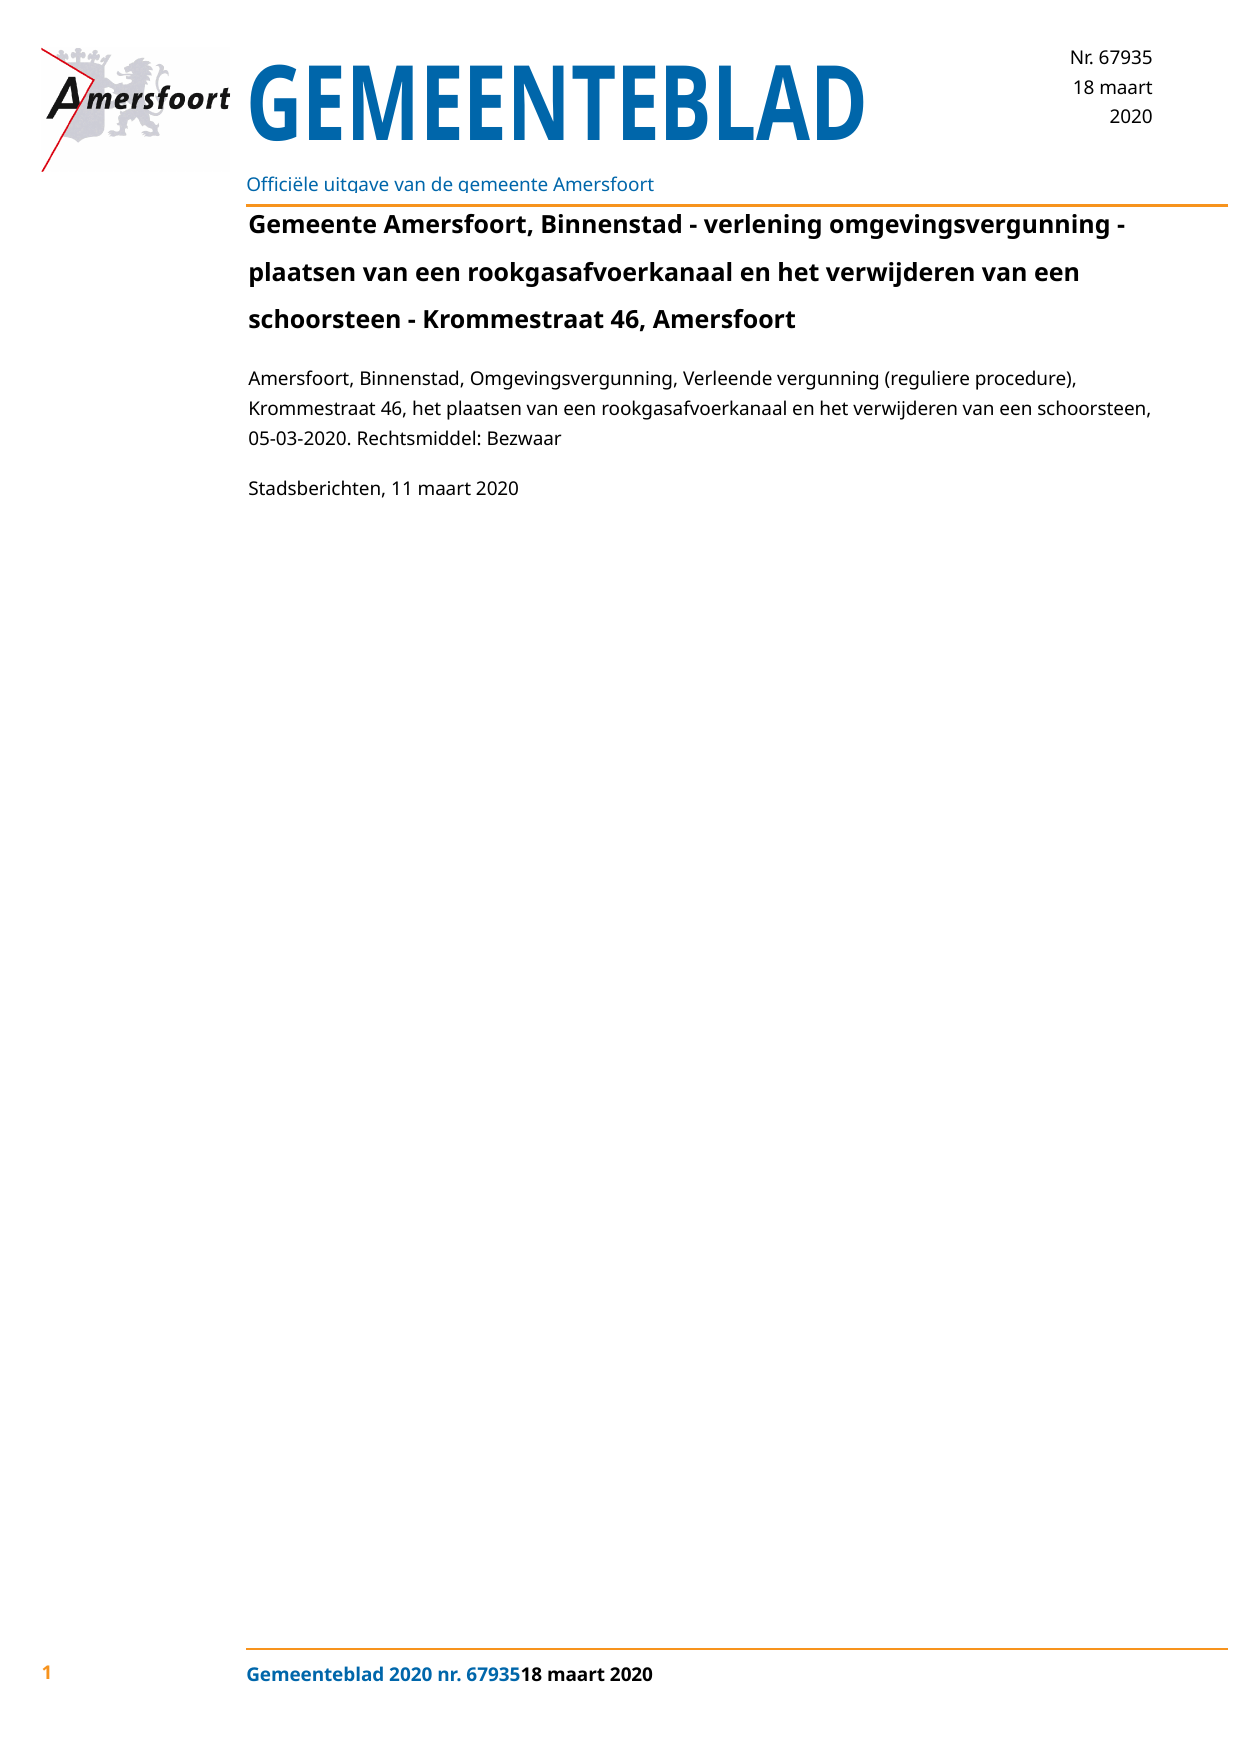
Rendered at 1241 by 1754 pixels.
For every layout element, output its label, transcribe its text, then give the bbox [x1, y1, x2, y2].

text Stadsberichten, 11 maart 2020 [248, 475, 1152, 501]
text Gemeente Amersfoort, Binnenstad - verlening omgevingsvergunning - plaatsen van een rookgasafvoerkanaal en het verwijderen van een schoorsteen - Krommestraat 46, Amersfoort [248, 207, 1152, 336]
text Amersfoort, Binnenstad, Omgevingsvergunning, Verleende vergunning (reguliere procedure), Krommestraat 46, het plaatsen van een rookgasafvoerkanaal en het verwijderen van een schoorsteen, 05-03-2020. Rechtsmiddel: Bezwaar [248, 366, 1152, 450]
picture [41, 47, 231, 172]
